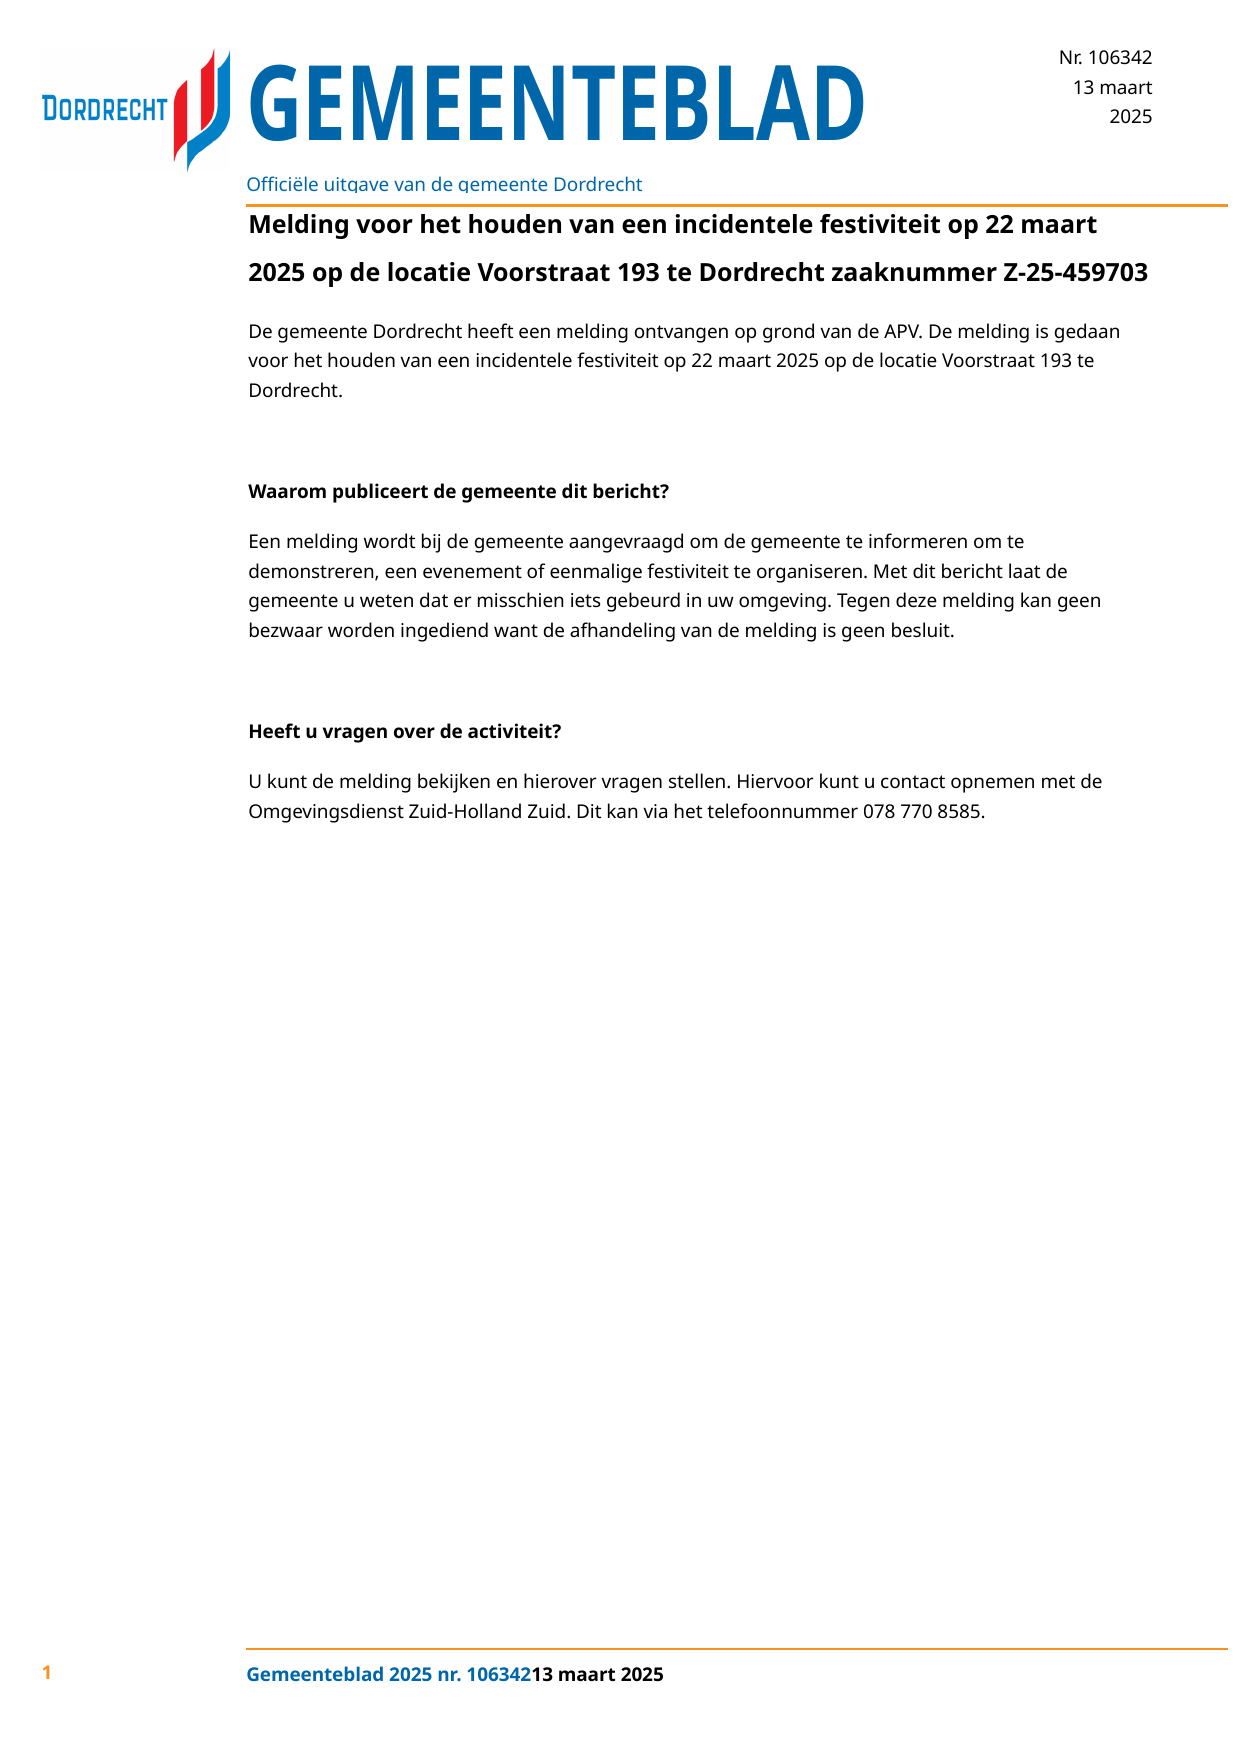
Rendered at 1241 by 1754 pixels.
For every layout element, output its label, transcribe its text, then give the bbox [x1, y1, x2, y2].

picture [41, 47, 231, 172]
text Waarom publiceert de gemeente dit bericht? [248, 478, 1152, 504]
text Heeft u vragen over de activiteit? [248, 718, 1152, 744]
text Een melding wordt bij de gemeente aangevraagd om de gemeente te informeren om te demonstreren, een evenement of eenmalige festiviteit te organiseren. Met dit bericht laat de gemeente u weten dat er misschien iets gebeurd in uw omgeving. Tegen deze melding kan geen bezwaar worden ingediend want de afhandeling van de melding is geen besluit. [248, 528, 1152, 643]
text Melding voor het houden van een incidentele festiviteit op 22 maart 2025 op de locatie Voorstraat 193 te Dordrecht zaaknummer Z-25-459703 [248, 207, 1152, 288]
text U kunt de melding bekijken en hierover vragen stellen. Hiervoor kunt u contact opnemen met de Omgevingsdienst Zuid-Holland Zuid. Dit kan via het telefoonnummer 078 770 8585. [248, 768, 1152, 824]
text De gemeente Dordrecht heeft een melding ontvangen op grond van de APV. De melding is gedaan voor het houden van een incidentele festiviteit op 22 maart 2025 op de locatie Voorstraat 193 te Dordrecht. [248, 318, 1152, 403]
